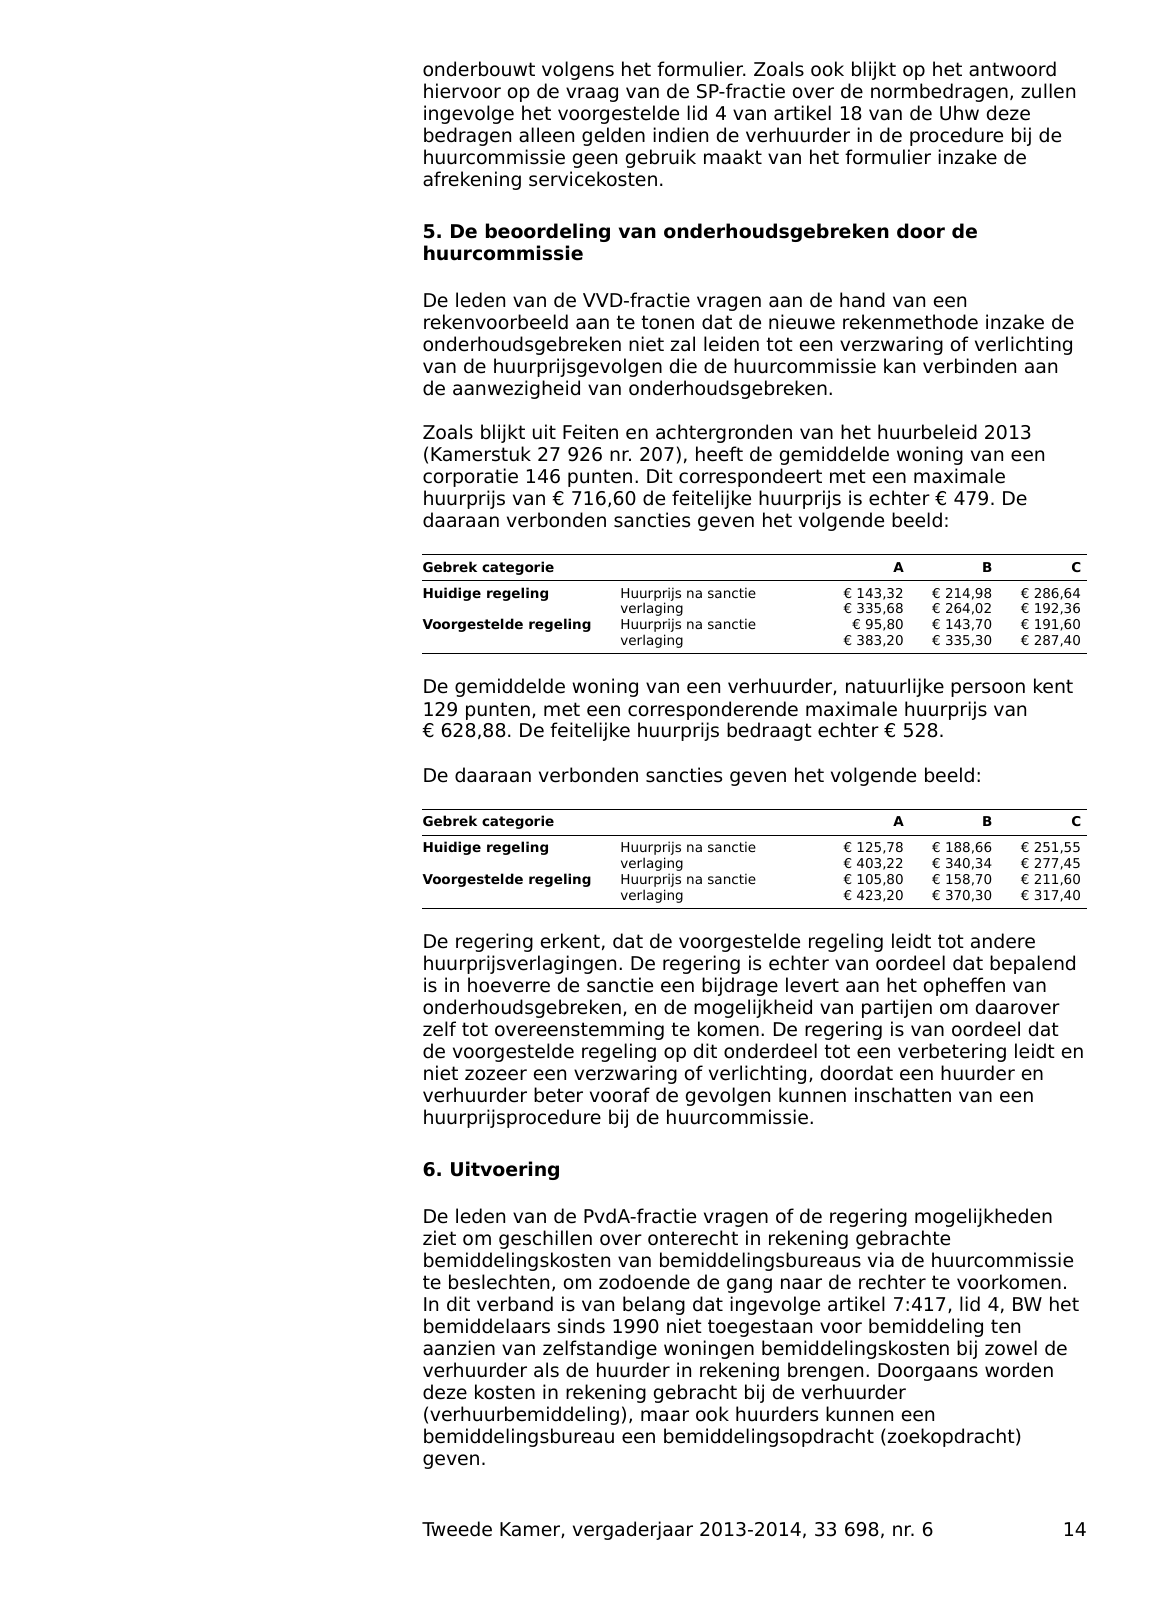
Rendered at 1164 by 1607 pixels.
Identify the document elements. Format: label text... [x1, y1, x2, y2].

table_header Gebrek categorie [422, 810, 614, 834]
text onderbouwt volgens het formulier. Zoals ook blijkt op het antwoord hiervoor op de vraag van de SP-fractie over de normbedragen, zullen ingevolge het voorgestelde lid 4 van artikel 18 van de Uhw deze bedragen alleen gelden indien de verhuurder in de procedure bij de huurcommissie geen gebruik maakt van het formulier inzake de afrekening servicekosten. [422, 59, 1087, 191]
text De leden van de VVD-fractie vragen aan de hand van een rekenvoorbeeld aan te tonen dat de nieuwe rekenmethode inzake de onderhoudsgebreken niet zal leiden tot een verzwaring of verlichting van de huurprijsgevolgen die de huurcommissie kan verbinden aan de aanwezigheid van onderhoudsgebreken. [422, 290, 1087, 400]
table_cell € 105,80 [821, 872, 909, 887]
subtitle 6. Uitvoering [422, 1159, 1087, 1181]
table_header C [998, 810, 1087, 834]
table_cell € 95,80 [821, 617, 909, 633]
table_cell € 277,45 [998, 856, 1087, 872]
table_header B [910, 810, 998, 834]
table_cell € 143,70 [910, 617, 998, 633]
table_cell Huurprijs na sanctie [614, 836, 821, 856]
table_header C [998, 555, 1087, 580]
table_cell Huurprijs na sanctie [614, 581, 821, 601]
table_cell € 143,32 [821, 581, 909, 601]
table_cell € 192,36 [998, 601, 1087, 617]
table_cell € 287,40 [998, 633, 1087, 653]
table_cell € 340,34 [910, 856, 998, 872]
table_cell € 370,30 [910, 888, 998, 908]
table_cell Voorgestelde regeling [422, 617, 614, 633]
table_header Gebrek categorie [422, 555, 614, 580]
text De regering erkent, dat de voorgestelde regeling leidt tot andere huurprijsverlagingen. De regering is echter van oordeel dat bepalend is in hoeverre de sanctie een bijdrage levert aan het opheffen van onderhoudsgebreken, en de mogelijkheid van partijen om daarover zelf tot overeenstemming te komen. De regering is van oordeel dat de voorgestelde regeling op dit onderdeel tot een verbetering leidt en niet zozeer een verzwaring of verlichting, doordat een huurder en verhuurder beter vooraf de gevolgen kunnen inschatten van een huurprijsprocedure bij de huurcommissie. [422, 931, 1087, 1129]
table_header [614, 555, 821, 580]
table_cell € 191,60 [998, 617, 1087, 633]
table_header B [910, 555, 998, 580]
table_cell Huurprijs na sanctie [614, 872, 821, 887]
table_header [614, 810, 821, 834]
table_cell € 211,60 [998, 872, 1087, 887]
table_cell € 383,20 [821, 633, 909, 653]
text De gemiddelde woning van een verhuurder, natuurlijke persoon kent 129 punten, met een corresponderende maximale huurprijs van € 628,88. De feitelijke huurprijs bedraagt echter € 528. [422, 676, 1087, 742]
table_cell verlaging [614, 888, 821, 908]
table_cell € 403,22 [821, 856, 909, 872]
text De leden van de PvdA-fractie vragen of de regering mogelijkheden ziet om geschillen over onterecht in rekening gebrachte bemiddelingskosten van bemiddelingsbureaus via de huurcommissie te beslechten, om zodoende de gang naar de rechter te voorkomen. In dit verband is van belang dat ingevolge artikel 7:417, lid 4, BW het bemiddelaars sinds 1990 niet toegestaan voor bemiddeling ten aanzien van zelfstandige woningen bemiddelingskosten bij zowel de verhuurder als de huurder in rekening brengen. Doorgaans worden deze kosten in rekening gebracht bij de verhuurder (verhuurbemiddeling), maar ook huurders kunnen een bemiddelingsbureau een bemiddelingsopdracht (zoekopdracht) geven. [422, 1206, 1087, 1470]
table_cell Huidige regeling [422, 581, 614, 601]
table_cell € 286,64 [998, 581, 1087, 601]
table_cell € 317,40 [998, 888, 1087, 908]
table_cell € 251,55 [998, 836, 1087, 856]
subtitle 5. De beoordeling van onderhoudsgebreken door de huurcommissie [422, 221, 1087, 265]
table_cell verlaging [614, 601, 821, 617]
table_cell € 158,70 [910, 872, 998, 887]
table_cell Huurprijs na sanctie [614, 617, 821, 633]
table_cell Huidige regeling [422, 836, 614, 856]
table_cell € 335,68 [821, 601, 909, 617]
table_cell verlaging [614, 856, 821, 872]
table_cell verlaging [614, 633, 821, 653]
table_cell € 214,98 [910, 581, 998, 601]
table_cell Voorgestelde regeling [422, 872, 614, 887]
table_cell € 423,20 [821, 888, 909, 908]
table_cell € 188,66 [910, 836, 998, 856]
table_header A [821, 555, 909, 580]
table_header A [821, 810, 909, 834]
table_cell € 125,78 [821, 836, 909, 856]
table_cell € 335,30 [910, 633, 998, 653]
table_cell [422, 633, 614, 653]
table_cell [422, 601, 614, 617]
text De daaraan verbonden sancties geven het volgende beeld: [422, 764, 1087, 787]
table_cell [422, 888, 614, 908]
text Zoals blijkt uit Feiten en achtergronden van het huurbeleid 2013 (Kamerstuk 27 926 nr. 207), heeft de gemiddelde woning van een corporatie 146 punten. Dit correspondeert met een maximale huurprijs van € 716,60 de feitelijke huurprijs is echter € 479. De daaraan verbonden sancties geven het volgende beeld: [422, 422, 1087, 532]
table_cell € 264,02 [910, 601, 998, 617]
table_cell [422, 856, 614, 872]
